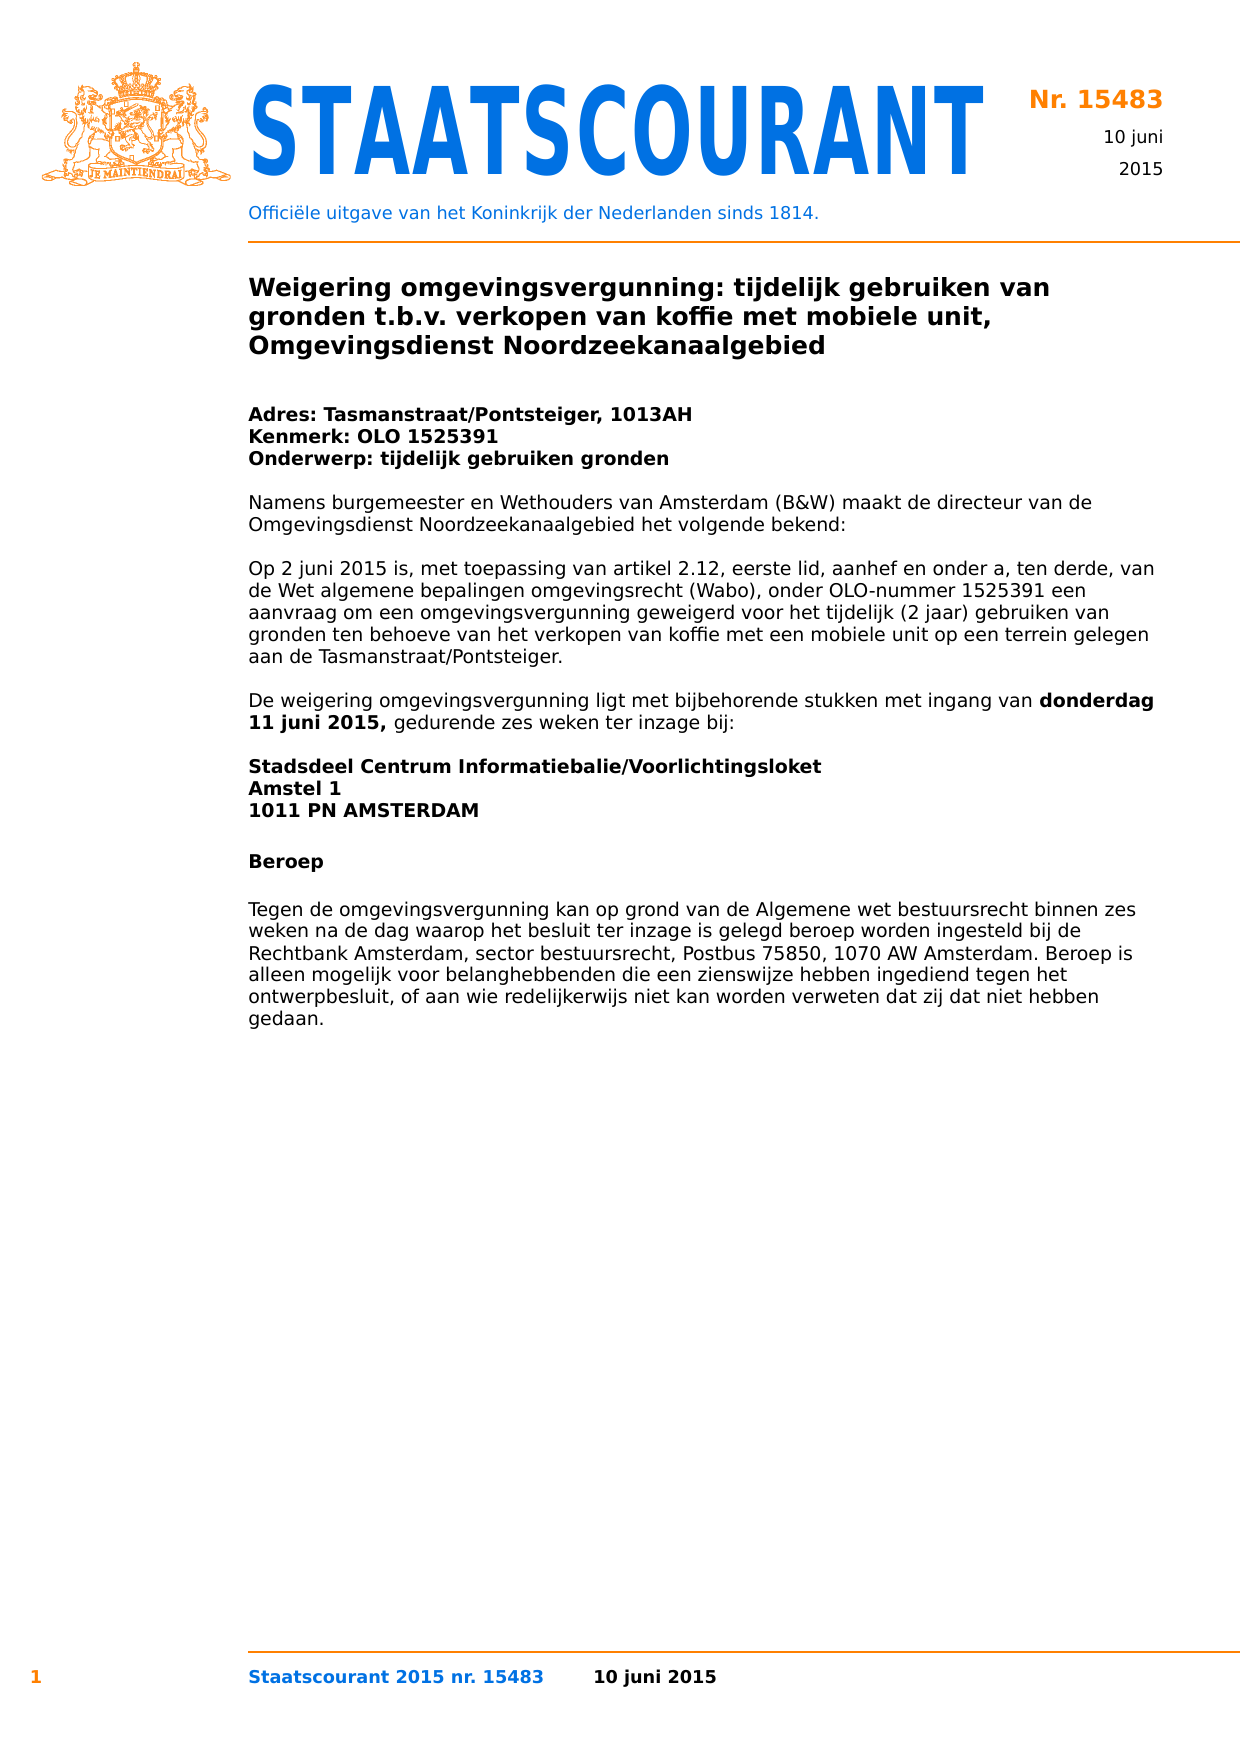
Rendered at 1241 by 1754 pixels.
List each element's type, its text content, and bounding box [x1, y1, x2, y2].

table_header STAATSCOURANT [248, 62, 998, 203]
text Onderwerp: tijdelijk gebruiken gronden [248, 448, 1163, 470]
table_cell Officiële uitgave van het Koninkrijk der Nederlanden sinds 1814. [248, 203, 1240, 241]
table_cell 2015 [998, 153, 1240, 203]
table_header [25, 62, 248, 241]
text Kenmerk: OLO 1525391 [248, 426, 1163, 448]
text Tegen de omgevingsvergunning kan op grond van de Algemene wet bestuursrecht binnen zes weken na de dag waarop het besluit ter inzage is gelegd beroep worden ingesteld bij de Rechtbank Amsterdam, sector bestuursrecht, Postbus 75850, 1070 AW Amsterdam. Beroep is alleen mogelijk voor belanghebbenden die een zienswijze hebben ingediend tegen het ontwerpbesluit, of aan wie redelijkerwijs niet kan worden verweten dat zij dat niet hebben gedaan. [248, 898, 1163, 1030]
text Amstel 1 [248, 777, 1163, 799]
subtitle Beroep [248, 851, 1163, 873]
picture [41, 62, 231, 186]
text De weigering omgevingsvergunning ligt met bijbehorende stukken met ingang van donderdag 11 juni 2015, gedurende zes weken ter inzage bij: [248, 690, 1163, 734]
text Adres: Tasmanstraat/Pontsteiger, 1013AH [248, 404, 1163, 426]
text Op 2 juni 2015 is, met toepassing van artikel 2.12, eerste lid, aanhef en onder a, ten derde, van de Wet algemene bepalingen omgevingsrecht (Wabo), onder OLO-nummer 1525391 een aanvraag om een omgevingsvergunning geweigerd voor het tijdelijk (2 jaar) gebruiken van gronden ten behoeve van het verkopen van koffie met een mobiele unit op een terrein gelegen aan de Tasmanstraat/Pontsteiger. [248, 558, 1163, 668]
text 1011 PN AMSTERDAM [248, 799, 1163, 821]
text Stadsdeel Centrum Informatiebalie/Voorlichtingsloket [248, 756, 1163, 777]
subtitle Weigering omgevingsvergunning: tijdelijk gebruiken van gronden t.b.v. verkopen van koffie met mobiele unit, Omgevingsdienst Noordzeekanaalgebied [248, 273, 1163, 361]
table_cell 10 juni [998, 121, 1240, 153]
table_header Nr. 15483 [998, 62, 1240, 121]
text Namens burgemeester en Wethouders van Amsterdam (B&W) maakt de directeur van de Omgevingsdienst Noordzeekanaalgebied het volgende bekend: [248, 492, 1163, 536]
